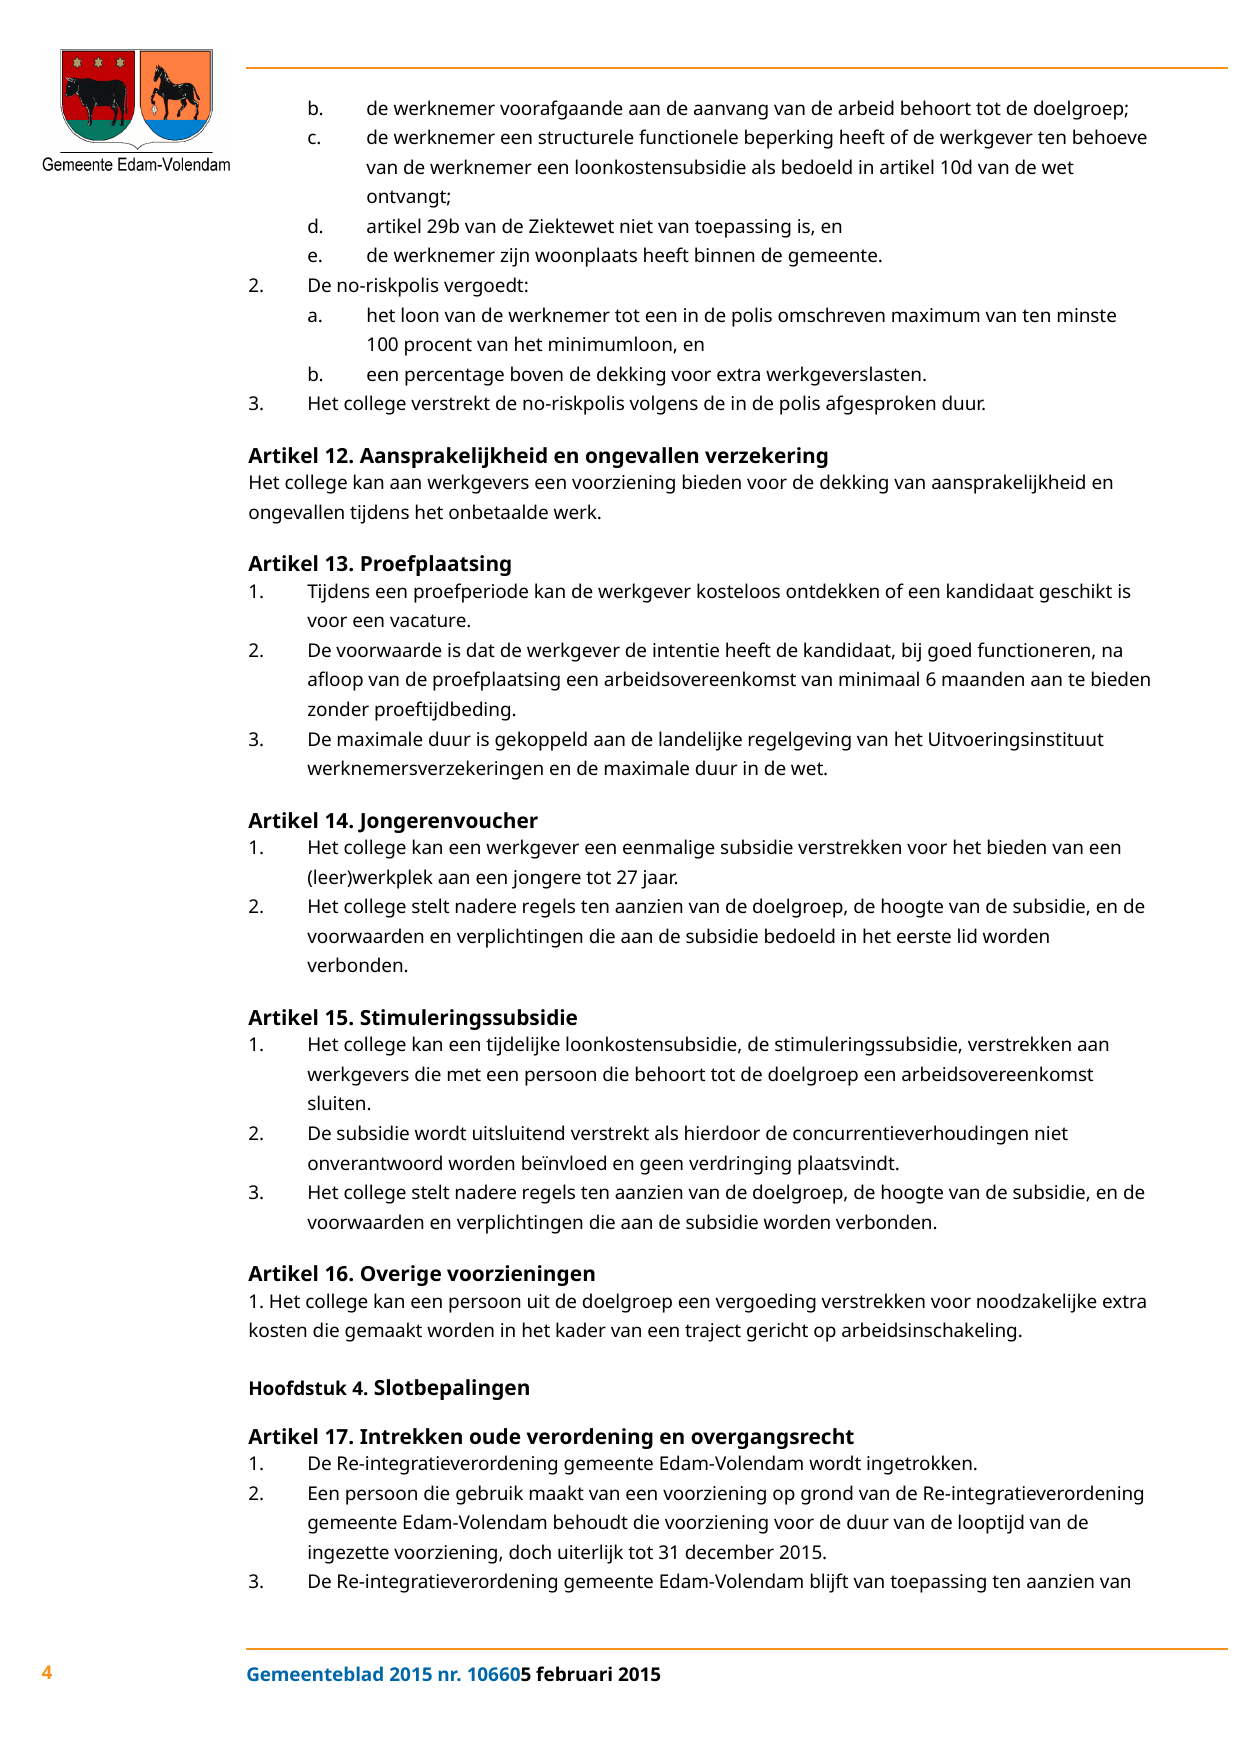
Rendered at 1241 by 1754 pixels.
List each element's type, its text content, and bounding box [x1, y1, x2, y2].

list Het college stelt nadere regels ten aanzien van de doelgroep, de hoogte van de subsidie, en de voorwaarden en verplichtingen die aan de subsidie worden verbonden. [248, 1179, 1152, 1235]
list De Re-integratieverordening gemeente Edam-Volendam blijft van toepassing ten aanzien van [248, 1569, 1152, 1594]
list De voorwaarde is dat de werkgever de intentie heeft de kandidaat, bij goed functioneren, na afloop van de proefplaatsing een arbeidsovereenkomst van minimaal 6 maanden aan te bieden zonder proeftijdbeding. [248, 637, 1152, 722]
text Artikel 13. Proefplaatsing [248, 549, 1152, 578]
list de werknemer voorafgaande aan de aanvang van de arbeid behoort tot de doelgroep; [307, 95, 1152, 121]
text Artikel 17. Intrekken oude verordening en overgangsrecht [248, 1422, 1152, 1450]
list De no-riskpolis vergoedt: [248, 272, 1152, 298]
list Tijdens een proefperiode kan de werkgever kosteloos ontdekken of een kandidaat geschikt is voor een vacature. [248, 578, 1152, 633]
list het loon van de werknemer tot een in de polis omschreven maximum van ten minste 100 procent van het minimumloon, en [307, 302, 1152, 357]
text Artikel 16. Overige voorzieningen [248, 1259, 1152, 1288]
list de werknemer zijn woonplaats heeft binnen de gemeente. [307, 243, 1152, 268]
text Hoofdstuk 4. Slotbepalingen [248, 1373, 1152, 1401]
list Het college kan een tijdelijke loonkostensubsidie, de stimuleringssubsidie, verstrekken aan werkgevers die met een persoon die behoort tot de doelgroep een arbeidsovereenkomst sluiten. [248, 1031, 1152, 1116]
list De Re-integratieverordening gemeente Edam-Volendam wordt ingetrokken. [248, 1450, 1152, 1476]
list Het college stelt nadere regels ten aanzien van de doelgroep, de hoogte van de subsidie, en de voorwaarden en verplichtingen die aan de subsidie bedoeld in het eerste lid worden verbonden. [248, 893, 1152, 978]
list een percentage boven de dekking voor extra werkgeverslasten. [307, 361, 1152, 387]
list Het college kan een werkgever een eenmalige subsidie verstrekken voor het bieden van een (leer)werkplek aan een jongere tot 27 jaar. [248, 834, 1152, 889]
text 1. Het college kan een persoon uit de doelgroep een vergoeding verstrekken voor noodzakelijke extra kosten die gemaakt worden in het kader van een traject gericht op arbeidsinschakeling. [248, 1288, 1152, 1343]
list De maximale duur is gekoppeld aan de landelijke regelgeving van het Uitvoeringsinstituut werknemersverzekeringen en de maximale duur in de wet. [248, 726, 1152, 781]
list artikel 29b van de Ziektewet niet van toepassing is, en [307, 213, 1152, 239]
list de werknemer een structurele functionele beperking heeft of de werkgever ten behoeve van de werknemer een loonkostensubsidie als bedoeld in artikel 10d van de wet ontvangt; [307, 124, 1152, 209]
picture [41, 47, 231, 172]
text Artikel 15. Stimuleringssubsidie [248, 1003, 1152, 1031]
list De subsidie wordt uitsluitend verstrekt als hierdoor de concurrentieverhoudingen niet onverantwoord worden beïnvloed en geen verdringing plaatsvindt. [248, 1120, 1152, 1176]
list Het college verstrekt de no-riskpolis volgens de in de polis afgesproken duur. [248, 391, 1152, 416]
text Artikel 12. Aansprakelijkheid en ongevallen verzekering [248, 441, 1152, 469]
text Het college kan aan werkgevers een voorziening bieden voor de dekking van aansprakelijkheid en ongevallen tijdens het onbetaalde werk. [248, 469, 1152, 525]
text Artikel 14. Jongerenvoucher [248, 806, 1152, 834]
list Een persoon die gebruik maakt van een voorziening op grond van de Re-integratieverordening gemeente Edam-Volendam behoudt die voorziening voor de duur van de looptijd van de ingezette voorziening, doch uiterlijk tot 31 december 2015. [248, 1480, 1152, 1565]
